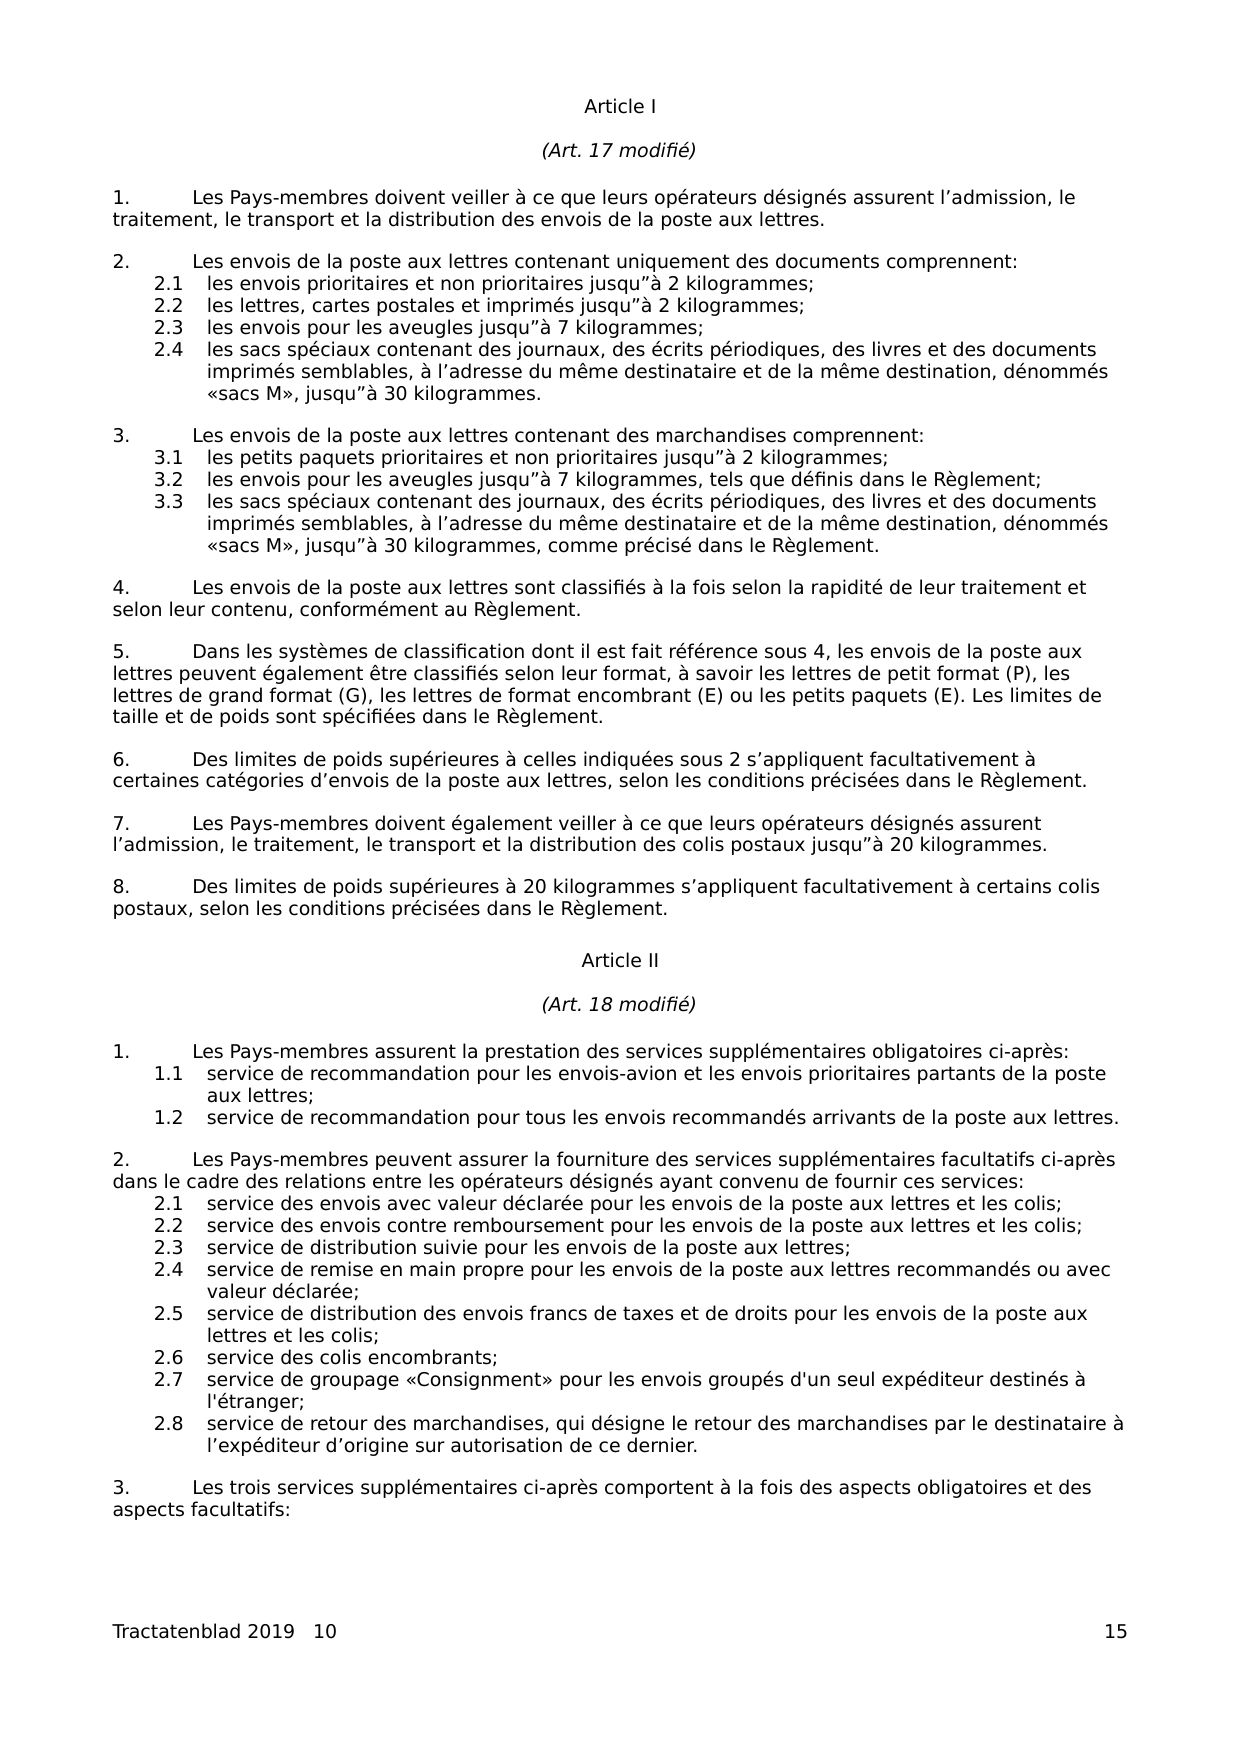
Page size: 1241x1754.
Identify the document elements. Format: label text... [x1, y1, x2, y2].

text 1.2 service de recommandation pour tous les envois recommandés arrivants de la poste aux lettres. [153, 1107, 1128, 1129]
text 4. Les envois de la poste aux lettres sont classifiés à la fois selon la rapidité de leur traitement et selon leur contenu, conformément au Règlement. [112, 577, 1128, 621]
text 2.1 les envois prioritaires et non prioritaires jusqu”à 2 kilogrammes; [153, 273, 1128, 295]
text 3.2 les envois pour les aveugles jusqu”à 7 kilogrammes, tels que définis dans le Règlement; [153, 469, 1128, 491]
text 2.8 service de retour des marchandises, qui désigne le retour des marchandises par le destinataire à l’expéditeur d’origine sur autorisation de ce dernier. [153, 1413, 1128, 1457]
text 3.3 les sacs spéciaux contenant des journaux, des écrits périodiques, des livres et des documents imprimés semblables, à l’adresse du même destinataire et de la même destination, dénommés [153, 491, 1128, 534]
text 3.1 les petits paquets prioritaires et non prioritaires jusqu”à 2 kilogrammes; [153, 447, 1128, 469]
text 2. Les envois de la poste aux lettres contenant uniquement des documents comprennent: [112, 251, 1128, 273]
text 1. Les Pays-membres doivent veiller à ce que leurs opérateurs désignés assurent l’admission, le traitement, le transport et la distribution des envois de la poste aux lettres. [112, 187, 1128, 231]
text 2. Les Pays-membres peuvent assurer la fourniture des services supplémentaires facultatifs ci-après dans le cadre des relations entre les opérateurs désignés ayant convenu de fournir ces services: [112, 1149, 1128, 1193]
text 2.6 service des colis encombrants; [153, 1347, 1128, 1369]
text 7. Les Pays-membres doivent également veiller à ce que leurs opérateurs désignés assurent l’admission, le traitement, le transport et la distribution des colis postaux jusqu”à 20 kilogrammes. [112, 812, 1128, 856]
text 2.2 service des envois contre remboursement pour les envois de la poste aux lettres et les colis; [153, 1215, 1128, 1237]
text 5. Dans les systèmes de classification dont il est fait référence sous 4, les envois de la poste aux lettres peuvent également être classifiés selon leur format, à savoir les lettres de petit format (P), les lettres de grand format (G), les lettres de format encombrant (E) ou les petits paquets (E). Les limites de taille et de poids sont spécifiées dans le Règlement. [112, 641, 1128, 728]
subtitle Article II (Art. 18 modifié) [112, 950, 1128, 1016]
text 2.3 les envois pour les aveugles jusqu”à 7 kilogrammes; [153, 317, 1128, 339]
text 3. Les envois de la poste aux lettres contenant des marchandises comprennent: [112, 425, 1128, 447]
text 2.4 service de remise en main propre pour les envois de la poste aux lettres recommandés ou avec valeur déclarée; [153, 1259, 1128, 1303]
text 8. Des limites de poids supérieures à 20 kilogrammes s’appliquent facultativement à certains colis postaux, selon les conditions précisées dans le Règlement. [112, 876, 1128, 920]
text 2.3 service de distribution suivie pour les envois de la poste aux lettres; [153, 1237, 1128, 1259]
text 2.1 service des envois avec valeur déclarée pour les envois de la poste aux lettres et les colis; [153, 1193, 1128, 1215]
text 2.2 les lettres, cartes postales et imprimés jusqu”à 2 kilogrammes; [153, 295, 1128, 317]
text 2.5 service de distribution des envois francs de taxes et de droits pour les envois de la poste aux lettres et les colis; [153, 1303, 1128, 1347]
text 6. Des limites de poids supérieures à celles indiquées sous 2 s’appliquent facultativement à certaines catégories d’envois de la poste aux lettres, selon les conditions précisées dans le Règlement. [112, 748, 1128, 792]
text 1.1 service de recommandation pour les envois-avion et les envois prioritaires partants de la poste aux lettres; [153, 1063, 1128, 1107]
text 3. Les trois services supplémentaires ci-après comportent à la fois des aspects obligatoires et des aspects facultatifs: [112, 1477, 1128, 1521]
text «sacs M», jusqu”à 30 kilogrammes, comme précisé dans le Règlement. [207, 534, 1128, 557]
subtitle Article I (Art. 17 modifié) [112, 96, 1128, 162]
text 2.4 les sacs spéciaux contenant des journaux, des écrits périodiques, des livres et des documents imprimés semblables, à l’adresse du même destinataire et de la même destination, dénommés «sacs M», jusqu”à 30 kilogrammes. [153, 339, 1128, 405]
text 1. Les Pays-membres assurent la prestation des services supplémentaires obligatoires ci-après: [112, 1041, 1128, 1063]
text 2.7 service de groupage «Consignment» pour les envois groupés d'un seul expéditeur destinés à l'étranger; [153, 1369, 1128, 1413]
